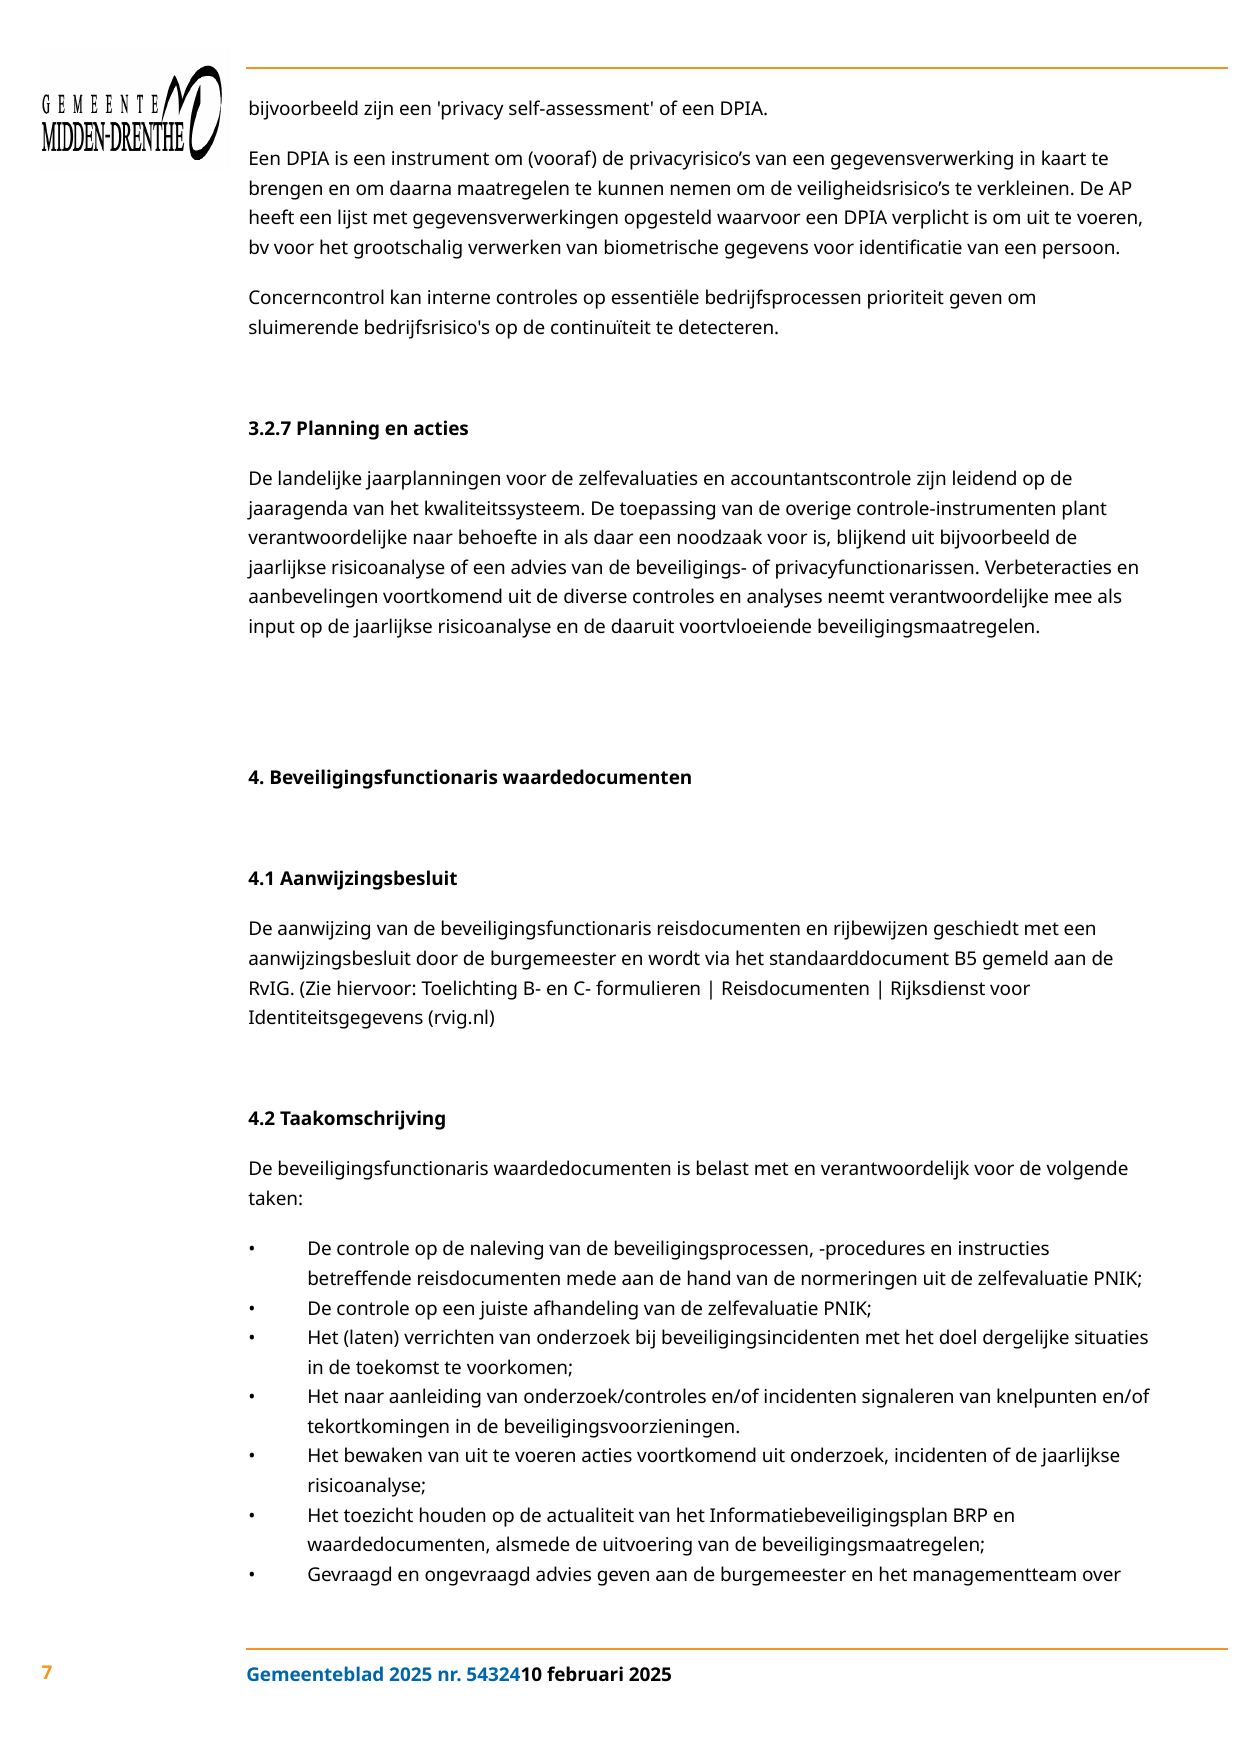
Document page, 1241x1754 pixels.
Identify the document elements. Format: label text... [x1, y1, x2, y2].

text Concerncontrol kan interne controles op essentiële bedrijfsprocessen prioriteit geven om sluimerende bedrijfsrisico's op de continuïteit te detecteren. [248, 284, 1152, 340]
text De landelijke jaarplanningen voor de zelfevaluaties en accountantscontrole zijn leidend op de jaaragenda van het kwaliteitssysteem. De toepassing van de overige controle-instrumenten plant verantwoordelijke naar behoefte in als daar een noodzaak voor is, blijkend uit bijvoorbeeld de jaarlijkse risicoanalyse of een advies van de beveiligings- of privacyfunctionarissen. Verbeteracties en aanbevelingen voortkomend uit de diverse controles en analyses neemt verantwoordelijke mee als input op de jaarlijkse risicoanalyse en de daaruit voortvloeiende beveiligingsmaatregelen. [248, 465, 1152, 639]
list Het bewaken van uit te voeren acties voortkomend uit onderzoek, incidenten of de jaarlijkse risicoanalyse; [248, 1443, 1152, 1498]
text 4.2 Taakomschrijving [248, 1105, 1152, 1131]
list Het (laten) verrichten van onderzoek bij beveiligingsincidenten met het doel dergelijke situaties in de toekomst te voorkomen; [248, 1324, 1152, 1380]
text Een DPIA is een instrument om (vooraf) de privacyrisico’s van een gegevensverwerking in kaart te brengen en om daarna maatregelen te kunnen nemen om de veiligheidsrisico’s te verkleinen. De AP heeft een lijst met gegevensverwerkingen opgesteld waarvoor een DPIA verplicht is om uit te voeren, bv voor het grootschalig verwerken van biometrische gegevens voor identificatie van een persoon. [248, 145, 1152, 260]
text bijvoorbeeld zijn een 'privacy self-assessment' of een DPIA. [248, 95, 1152, 121]
list De controle op de naleving van de beveiligingsprocessen, -procedures en instructies betreffende reisdocumenten mede aan de hand van de normeringen uit de zelfevaluatie PNIK; [248, 1236, 1152, 1291]
list Gevraagd en ongevraagd advies geven aan de burgemeester en het managementteam over [248, 1561, 1152, 1587]
text 3.2.7 Planning en acties [248, 415, 1152, 441]
picture [41, 47, 231, 172]
list Het naar aanleiding van onderzoek/controles en/of incidenten signaleren van knelpunten en/of tekortkomingen in de beveiligingsvoorzieningen. [248, 1383, 1152, 1439]
text 4.1 Aanwijzingsbesluit [248, 865, 1152, 891]
text De beveiligingsfunctionaris waardedocumenten is belast met en verantwoordelijk voor de volgende taken: [248, 1156, 1152, 1211]
list Het toezicht houden op de actualiteit van het Informatiebeveiligingsplan BRP en waardedocumenten, alsmede de uitvoering van de beveiligingsmaatregelen; [248, 1502, 1152, 1557]
text De aanwijzing van de beveiligingsfunctionaris reisdocumenten en rijbewijzen geschiedt met een aanwijzingsbesluit door de burgemeester en wordt via het standaarddocument B5 gemeld aan de RvIG. (Zie hiervoor: Toelichting B- en C- formulieren | Reisdocumenten | Rijksdienst voor Identiteitsgegevens (rvig.nl) [248, 916, 1152, 1030]
list De controle op een juiste afhandeling van de zelfevaluatie PNIK; [248, 1295, 1152, 1321]
text 4. Beveiligingsfunctionaris waardedocumenten [248, 764, 1152, 790]
